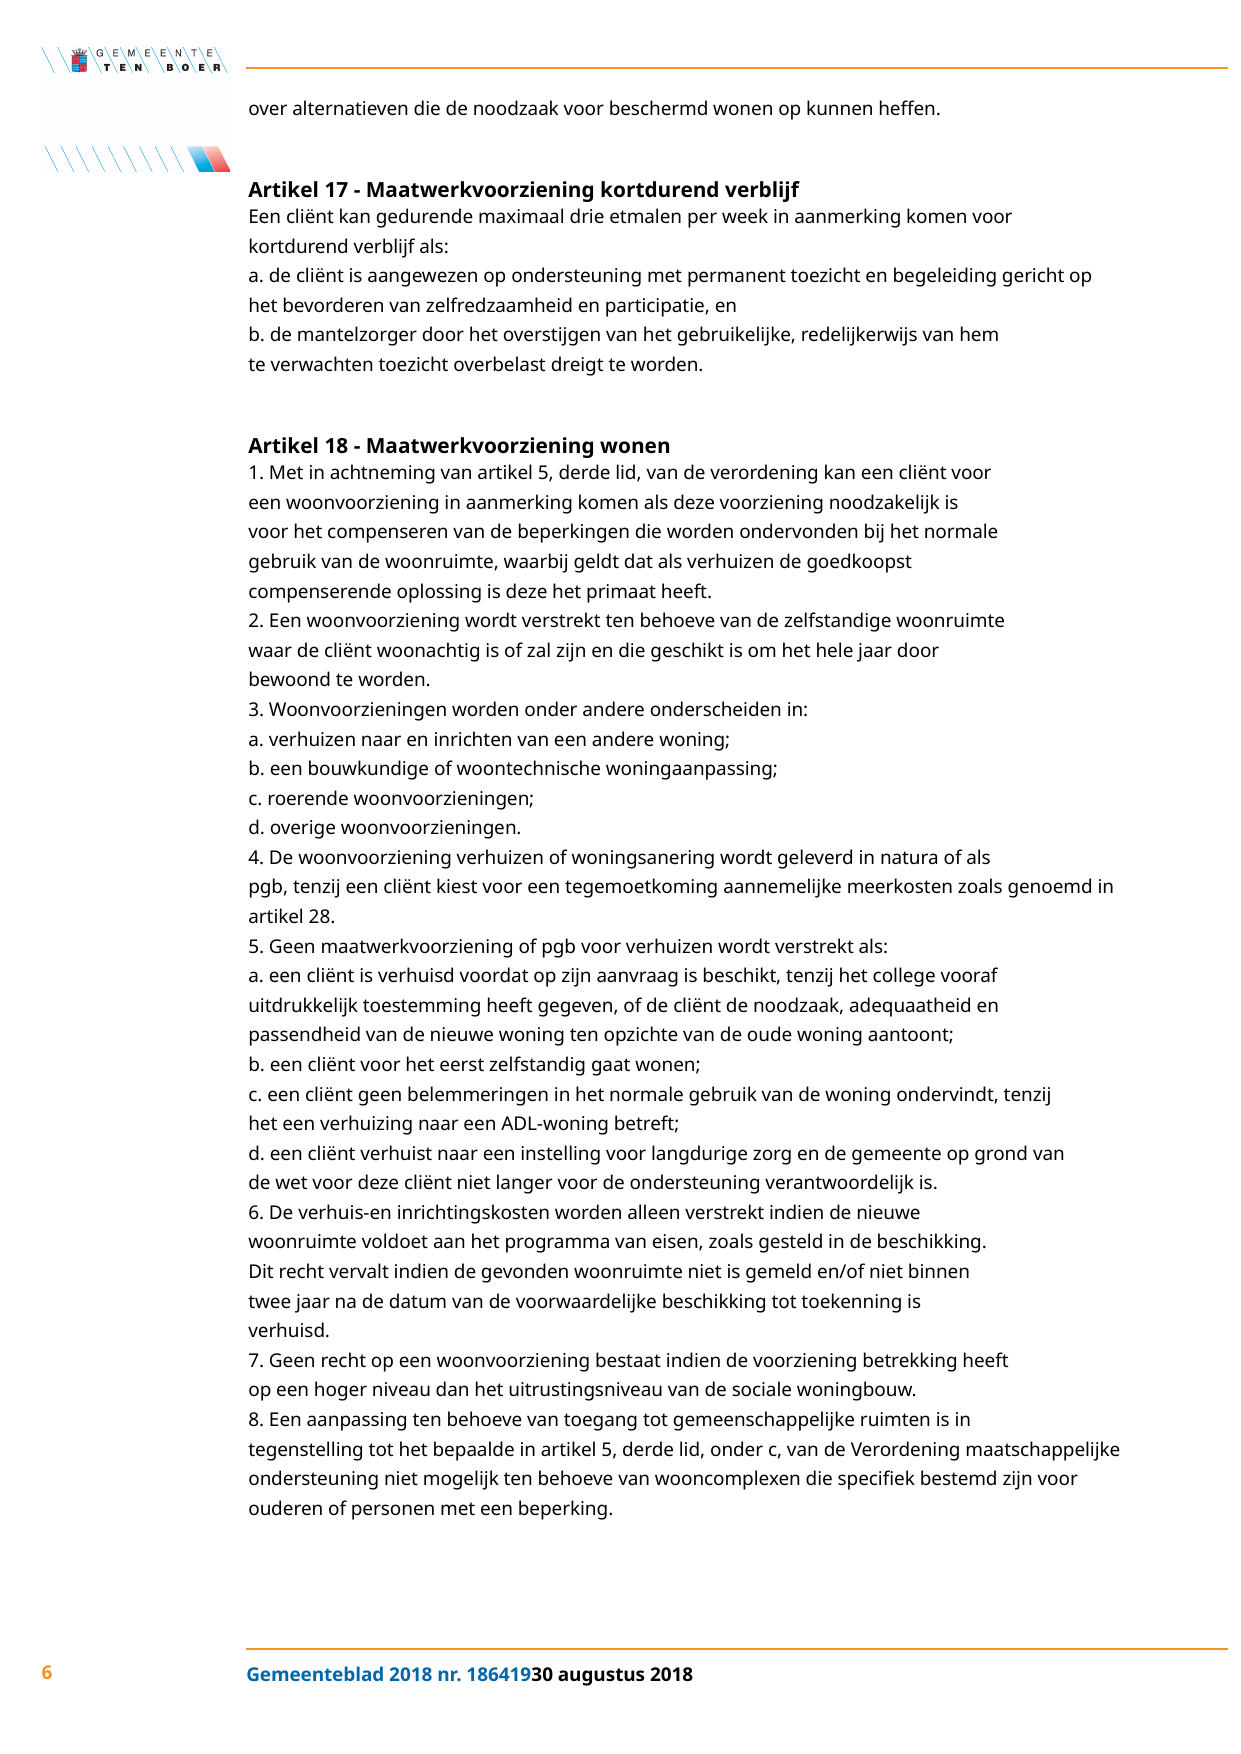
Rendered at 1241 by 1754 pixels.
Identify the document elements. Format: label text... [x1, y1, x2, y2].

text verhuisd. [248, 1317, 1152, 1343]
text c. roerende woonvoorzieningen; [248, 785, 1152, 811]
text 3. Woonvoorzieningen worden onder andere onderscheiden in: [248, 696, 1152, 722]
text 8. Een aanpassing ten behoeve van toegang tot gemeenschappelijke ruimten is in [248, 1406, 1152, 1432]
text 5. Geen maatwerkvoorziening of pgb voor verhuizen wordt verstrekt als: [248, 933, 1152, 959]
text tegenstelling tot het bepaalde in artikel 5, derde lid, onder c, van de Verordening maatschappelijke ondersteuning niet mogelijk ten behoeve van wooncomplexen die specifiek bestemd zijn voor ouderen of personen met een beperking. [248, 1436, 1152, 1521]
text 1. Met in achtneming van artikel 5, derde lid, van de verordening kan een cliënt voor [248, 459, 1152, 485]
text compenserende oplossing is deze het primaat heeft. [248, 578, 1152, 604]
text Dit recht vervalt indien de gevonden woonruimte niet is gemeld en/of niet binnen [248, 1258, 1152, 1284]
text een woonvoorziening in aanmerking komen als deze voorziening noodzakelijk is [248, 489, 1152, 515]
text d. overige woonvoorzieningen. [248, 814, 1152, 840]
text 7. Geen recht op een woonvoorziening bestaat indien de voorziening betrekking heeft [248, 1347, 1152, 1373]
text 4. De woonvoorziening verhuizen of woningsanering wordt geleverd in natura of als [248, 844, 1152, 870]
text waar de cliënt woonachtig is of zal zijn en die geschikt is om het hele jaar door [248, 637, 1152, 663]
text b. een bouwkundige of woontechnische woningaanpassing; [248, 755, 1152, 781]
text a. verhuizen naar en inrichten van een andere woning; [248, 726, 1152, 752]
text pgb, tenzij een cliënt kiest voor een tegemoetkoming aannemelijke meerkosten zoals genoemd in artikel 28. [248, 874, 1152, 929]
text Artikel 18 - Maatwerkvoorziening wonen [248, 431, 1152, 459]
text gebruik van de woonruimte, waarbij geldt dat als verhuizen de goedkoopst [248, 548, 1152, 574]
text bewoond te worden. [248, 667, 1152, 692]
picture [41, 47, 231, 172]
text 2. Een woonvoorziening wordt verstrekt ten behoeve van de zelfstandige woonruimte [248, 607, 1152, 633]
text b. een cliënt voor het eerst zelfstandig gaat wonen; [248, 1051, 1152, 1077]
text het bevorderen van zelfredzaamheid en participatie, en [248, 292, 1152, 318]
text 6. De verhuis-en inrichtingskosten worden alleen verstrekt indien de nieuwe [248, 1199, 1152, 1225]
text woonruimte voldoet aan het programma van eisen, zoals gesteld in de beschikking. [248, 1229, 1152, 1254]
text twee jaar na de datum van de voorwaardelijke beschikking tot toekenning is [248, 1288, 1152, 1314]
text d. een cliënt verhuist naar een instelling voor langdurige zorg en de gemeente op grond van [248, 1140, 1152, 1166]
text Artikel 17 - Maatwerkvoorziening kortdurend verblijf [248, 175, 1152, 203]
text Een cliënt kan gedurende maximaal drie etmalen per week in aanmerking komen voor [248, 203, 1152, 229]
text a. de cliënt is aangewezen op ondersteuning met permanent toezicht en begeleiding gericht op [248, 262, 1152, 288]
text kortdurend verblijf als: [248, 233, 1152, 258]
text over alternatieven die de noodzaak voor beschermd wonen op kunnen heffen. [248, 95, 1152, 121]
text op een hoger niveau dan het uitrustingsniveau van de sociale woningbouw. [248, 1377, 1152, 1402]
text a. een cliënt is verhuisd voordat op zijn aanvraag is beschikt, tenzij het college vooraf [248, 962, 1152, 988]
text passendheid van de nieuwe woning ten opzichte van de oude woning aantoont; [248, 1022, 1152, 1047]
text c. een cliënt geen belemmeringen in het normale gebruik van de woning ondervindt, tenzij [248, 1081, 1152, 1107]
text te verwachten toezicht overbelast dreigt te worden. [248, 351, 1152, 377]
text de wet voor deze cliënt niet langer voor de ondersteuning verantwoordelijk is. [248, 1169, 1152, 1195]
text b. de mantelzorger door het overstijgen van het gebruikelijke, redelijkerwijs van hem [248, 322, 1152, 347]
text het een verhuizing naar een ADL-woning betreft; [248, 1110, 1152, 1136]
text uitdrukkelijk toestemming heeft gegeven, of de cliënt de noodzaak, adequaatheid en [248, 992, 1152, 1018]
text voor het compenseren van de beperkingen die worden ondervonden bij het normale [248, 519, 1152, 544]
